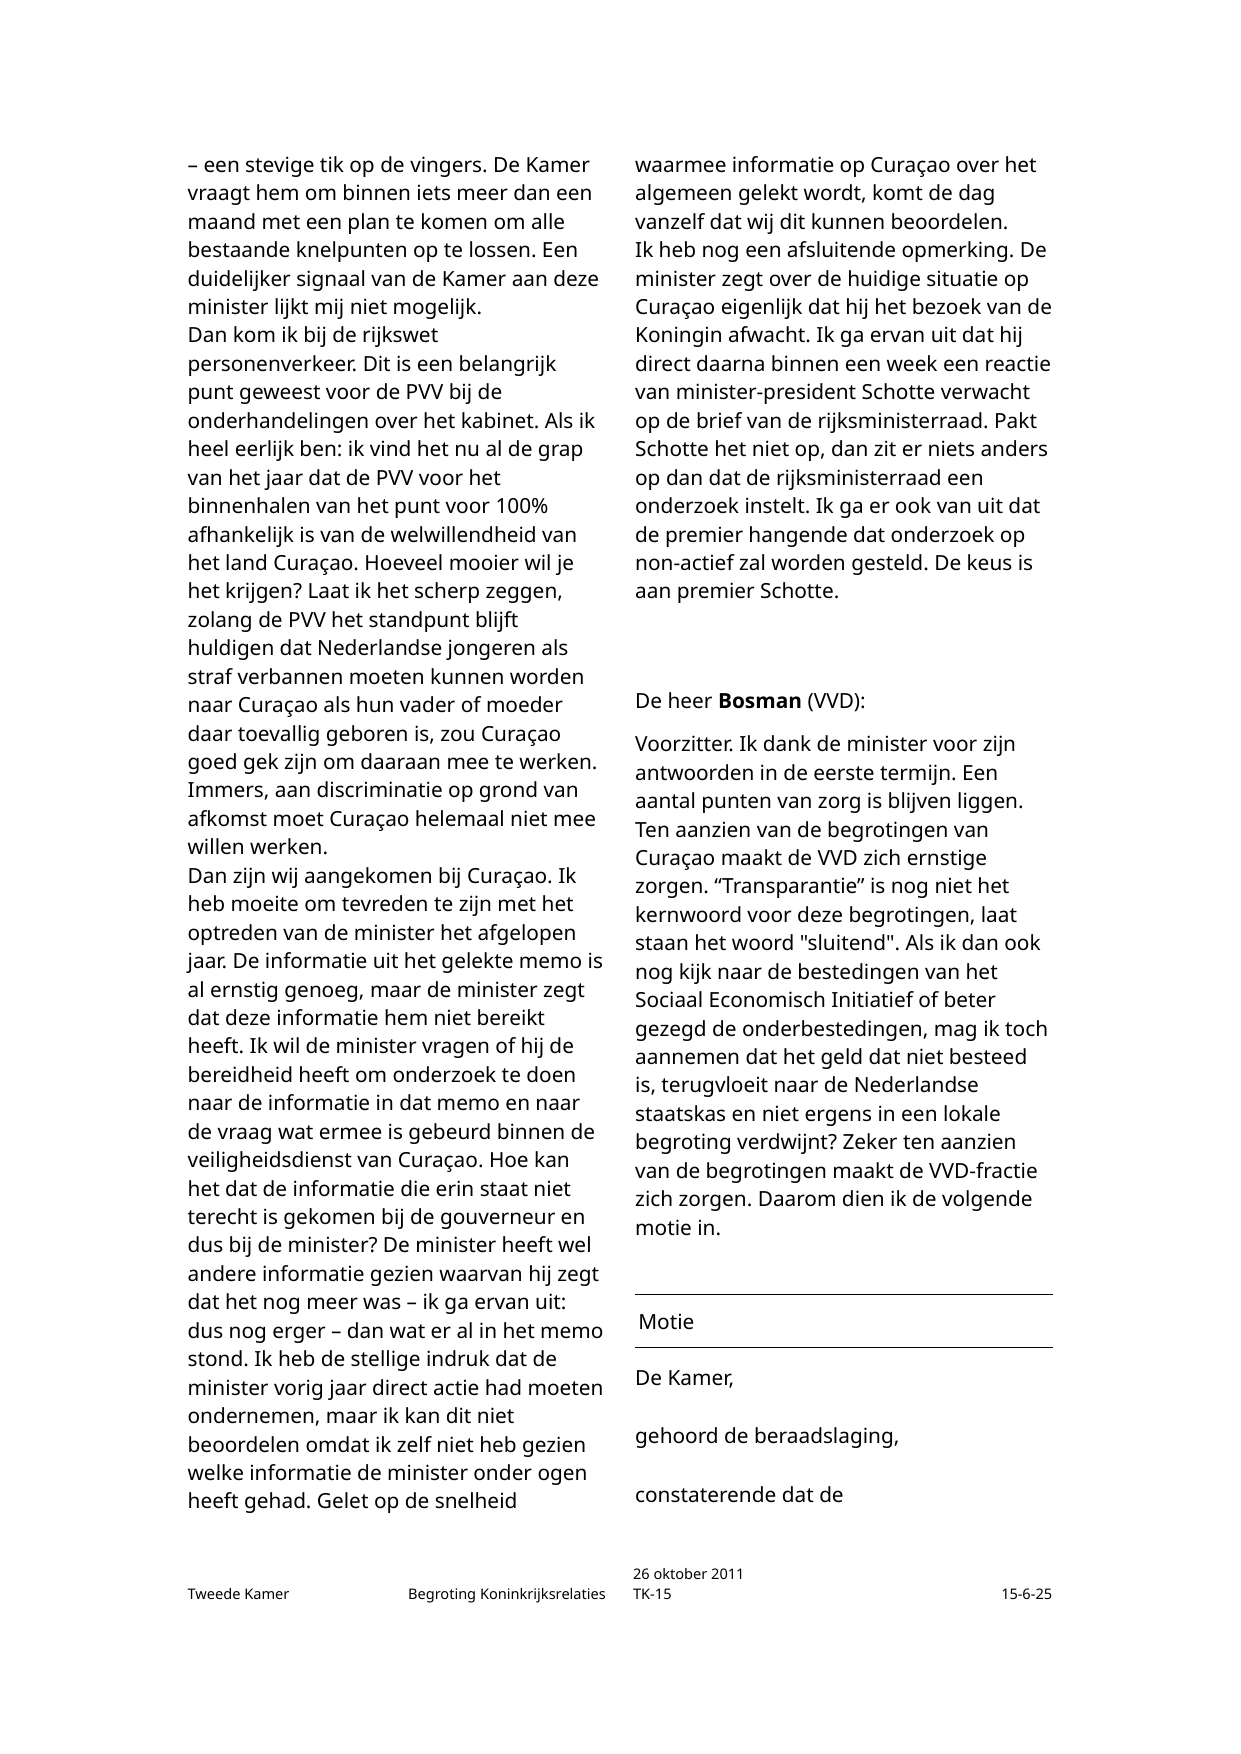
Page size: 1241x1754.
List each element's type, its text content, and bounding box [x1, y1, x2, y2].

text Ik heb nog een afsluitende opmerking. De minister zegt over de huidige situatie op Curaçao eigenlijk dat hij het bezoek van de Koningin afwacht. Ik ga ervan uit dat hij direct daarna binnen een week een reactie van minister-president Schotte verwacht op de brief van de rijksministerraad. Pakt Schotte het niet op, dan zit er niets anders op dan dat de rijksministerraad een onderzoek instelt. Ik ga er ook van uit dat de premier hangende dat onderzoek op non-actief zal worden gesteld. De keus is aan premier Schotte. [635, 235, 1053, 605]
text Voorzitter. Ik dank de minister voor zijn antwoorden in de eerste termijn. Een aantal punten van zorg is blijven liggen. Ten aanzien van de begrotingen van Curaçao maakt de VVD zich ernstige zorgen. “Transparantie” is nog niet het kernwoord voor deze begrotingen, laat staan het woord "sluitend". Als ik dan ook nog kijk naar de bestedingen van het Sociaal Economisch Initiatief of beter gezegd de onderbestedingen, mag ik toch aannemen dat het geld dat niet besteed is, terugvloeit naar de Nederlandse staatskas en niet ergens in een lokale begroting verdwijnt? Zeker ten aanzien van de begrotingen maakt de VVD-fractie zich zorgen. Daarom dien ik de volgende motie in. [635, 729, 1053, 1241]
text waarmee informatie op Curaçao over het algemeen gelekt wordt, komt de dag vanzelf dat wij dit kunnen beoordelen. [635, 150, 1053, 235]
text De Kamer, [635, 1363, 1053, 1392]
text Dan zijn wij aangekomen bij Curaçao. Ik heb moeite om tevreden te zijn met het optreden van de minister het afgelopen jaar. De informatie uit het gelekte memo is al ernstig genoeg, maar de minister zegt dat deze informatie hem niet bereikt heeft. Ik wil de minister vragen of hij de bereidheid heeft om onderzoek te doen naar de informatie in dat memo en naar de vraag wat ermee is gebeurd binnen de veiligheidsdienst van Curaçao. Hoe kan het dat de informatie die erin staat niet terecht is gekomen bij de gouverneur en dus bij de minister? De minister heeft wel andere informatie gezien waarvan hij zegt dat het nog meer was – ik ga ervan uit: dus nog erger – dan wat er al in het memo stond. Ik heb de stellige indruk dat de minister vorig jaar direct actie had moeten ondernemen, maar ik kan dit niet beoordelen omdat ik zelf niet heb gezien welke informatie de minister onder ogen heeft gehad. Gelet op de snelheid [187, 861, 605, 1515]
text gehoord de beraadslaging, [635, 1422, 1053, 1450]
text – een stevige tik op de vingers. De Kamer vraagt hem om binnen iets meer dan een maand met een plan te komen om alle bestaande knelpunten op te lossen. Een duidelijker signaal van de Kamer aan deze minister lijkt mij niet mogelijk. [187, 150, 605, 321]
subtitle Motie [635, 1295, 1053, 1347]
text Dan kom ik bij de rijkswet personenverkeer. Dit is een belangrijk punt geweest voor de PVV bij de onderhandelingen over het kabinet. Als ik heel eerlijk ben: ik vind het nu al de grap van het jaar dat de PVV voor het binnenhalen van het punt voor 100% afhankelijk is van de welwillendheid van het land Curaçao. Hoeveel mooier wil je het krijgen? Laat ik het scherp zeggen, zolang de PVV het standpunt blijft huldigen dat Nederlandse jongeren als straf verbannen moeten kunnen worden naar Curaçao als hun vader of moeder daar toevallig geboren is, zou Curaçao goed gek zijn om daaraan mee te werken. Immers, aan discriminatie op grond van afkomst moet Curaçao helemaal niet mee willen werken. [187, 321, 605, 861]
text constaterende dat de [635, 1480, 1053, 1508]
text De heer Bosman (VVD): [635, 686, 1053, 714]
text  [635, 635, 1053, 663]
